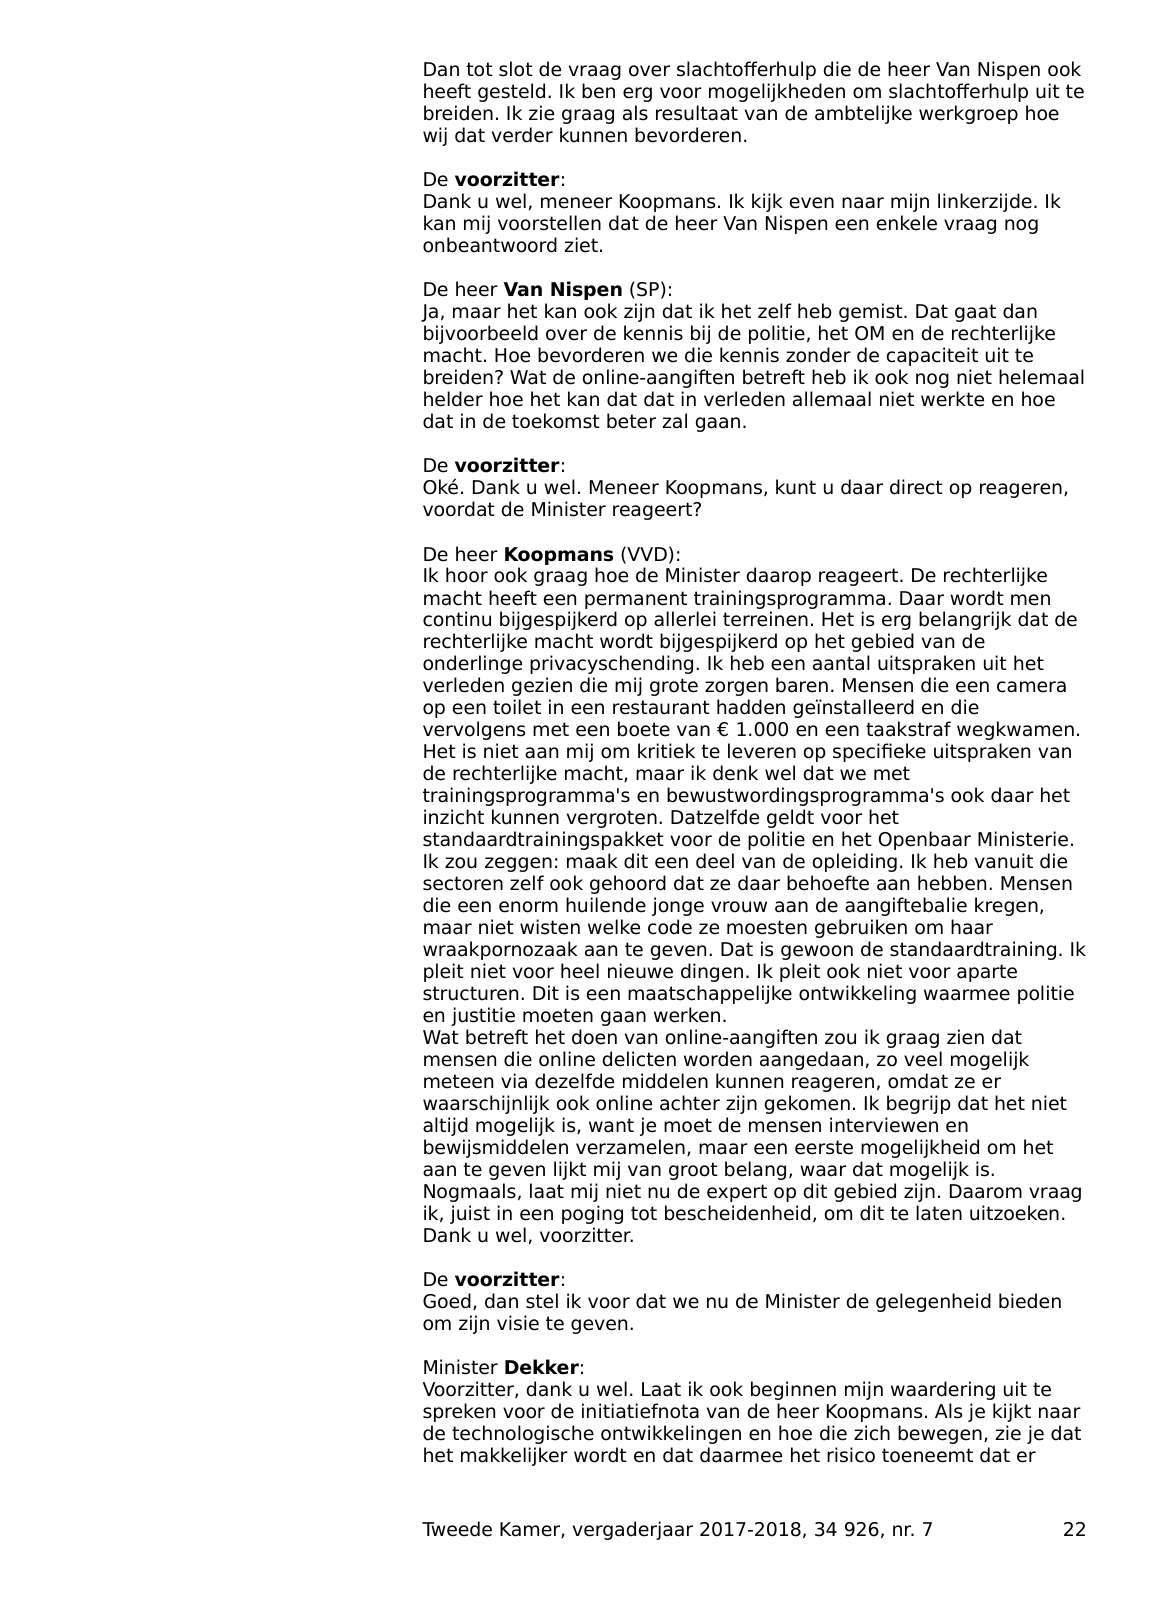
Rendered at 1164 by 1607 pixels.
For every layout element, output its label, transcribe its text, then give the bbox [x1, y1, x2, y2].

text Minister Dekker: [422, 1357, 1087, 1379]
text De heer Koopmans (VVD): [422, 543, 1087, 565]
text De voorzitter: [422, 455, 1087, 477]
text Ik hoor ook graag hoe de Minister daarop reageert. De rechterlijke macht heeft een permanent trainingsprogramma. Daar wordt men continu bijgespijkerd op allerlei terreinen. Het is erg belangrijk dat de rechterlijke macht wordt bijgespijkerd op het gebied van de onderlinge privacyschending. Ik heb een aantal uitspraken uit het verleden gezien die mij grote zorgen baren. Mensen die een camera op een toilet in een restaurant hadden geïnstalleerd en die vervolgens met een boete van € 1.000 en een taakstraf wegkwamen. Het is niet aan mij om kritiek te leveren op specifieke uitspraken van de rechterlijke macht, maar ik denk wel dat we met trainingsprogramma's en bewustwordingsprogramma's ook daar het inzicht kunnen vergroten. Datzelfde geldt voor het standaardtrainingspakket voor de politie en het Openbaar Ministerie. Ik zou zeggen: maak dit een deel van de opleiding. Ik heb vanuit die sectoren zelf ook gehoord dat ze daar behoefte aan hebben. Mensen die een enorm huilende jonge vrouw aan de aangiftebalie kregen, maar niet wisten welke code ze moesten gebruiken om haar wraakpornozaak aan te geven. Dat is gewoon de standaardtraining. Ik pleit niet voor heel nieuwe dingen. Ik pleit ook niet voor aparte structuren. Dit is een maatschappelijke ontwikkeling waarmee politie en justitie moeten gaan werken. [422, 565, 1087, 1027]
text De voorzitter: [422, 1269, 1087, 1291]
text Oké. Dank u wel. Meneer Koopmans, kunt u daar direct op reageren, voordat de Minister reageert? [422, 477, 1087, 521]
text Wat betreft het doen van online-aangiften zou ik graag zien dat mensen die online delicten worden aangedaan, zo veel mogelijk meteen via dezelfde middelen kunnen reageren, omdat ze er waarschijnlijk ook online achter zijn gekomen. Ik begrijp dat het niet altijd mogelijk is, want je moet de mensen interviewen en bewijsmiddelen verzamelen, maar een eerste mogelijkheid om het aan te geven lijkt mij van groot belang, waar dat mogelijk is. Nogmaals, laat mij niet nu de expert op dit gebied zijn. Daarom vraag ik, juist in een poging tot bescheidenheid, om dit te laten uitzoeken. Dank u wel, voorzitter. [422, 1027, 1087, 1247]
text De voorzitter: [422, 169, 1087, 191]
text Dank u wel, meneer Koopmans. Ik kijk even naar mijn linkerzijde. Ik kan mij voorstellen dat de heer Van Nispen een enkele vraag nog onbeantwoord ziet. [422, 191, 1087, 257]
text Goed, dan stel ik voor dat we nu de Minister de gelegenheid bieden om zijn visie te geven. [422, 1291, 1087, 1335]
text Ja, maar het kan ook zijn dat ik het zelf heb gemist. Dat gaat dan bijvoorbeeld over de kennis bij de politie, het OM en de rechterlijke macht. Hoe bevorderen we die kennis zonder de capaciteit uit te breiden? Wat de online-aangiften betreft heb ik ook nog niet helemaal helder hoe het kan dat dat in verleden allemaal niet werkte en hoe dat in de toekomst beter zal gaan. [422, 301, 1087, 433]
text De heer Van Nispen (SP): [422, 279, 1087, 301]
text Voorzitter, dank u wel. Laat ik ook beginnen mijn waardering uit te spreken voor de initiatiefnota van de heer Koopmans. Als je kijkt naar de technologische ontwikkelingen en hoe die zich bewegen, zie je dat het makkelijker wordt en dat daarmee het risico toeneemt dat er [422, 1379, 1087, 1467]
text Dan tot slot de vraag over slachtofferhulp die de heer Van Nispen ook heeft gesteld. Ik ben erg voor mogelijkheden om slachtofferhulp uit te breiden. Ik zie graag als resultaat van de ambtelijke werkgroep hoe wij dat verder kunnen bevorderen. [422, 59, 1087, 147]
